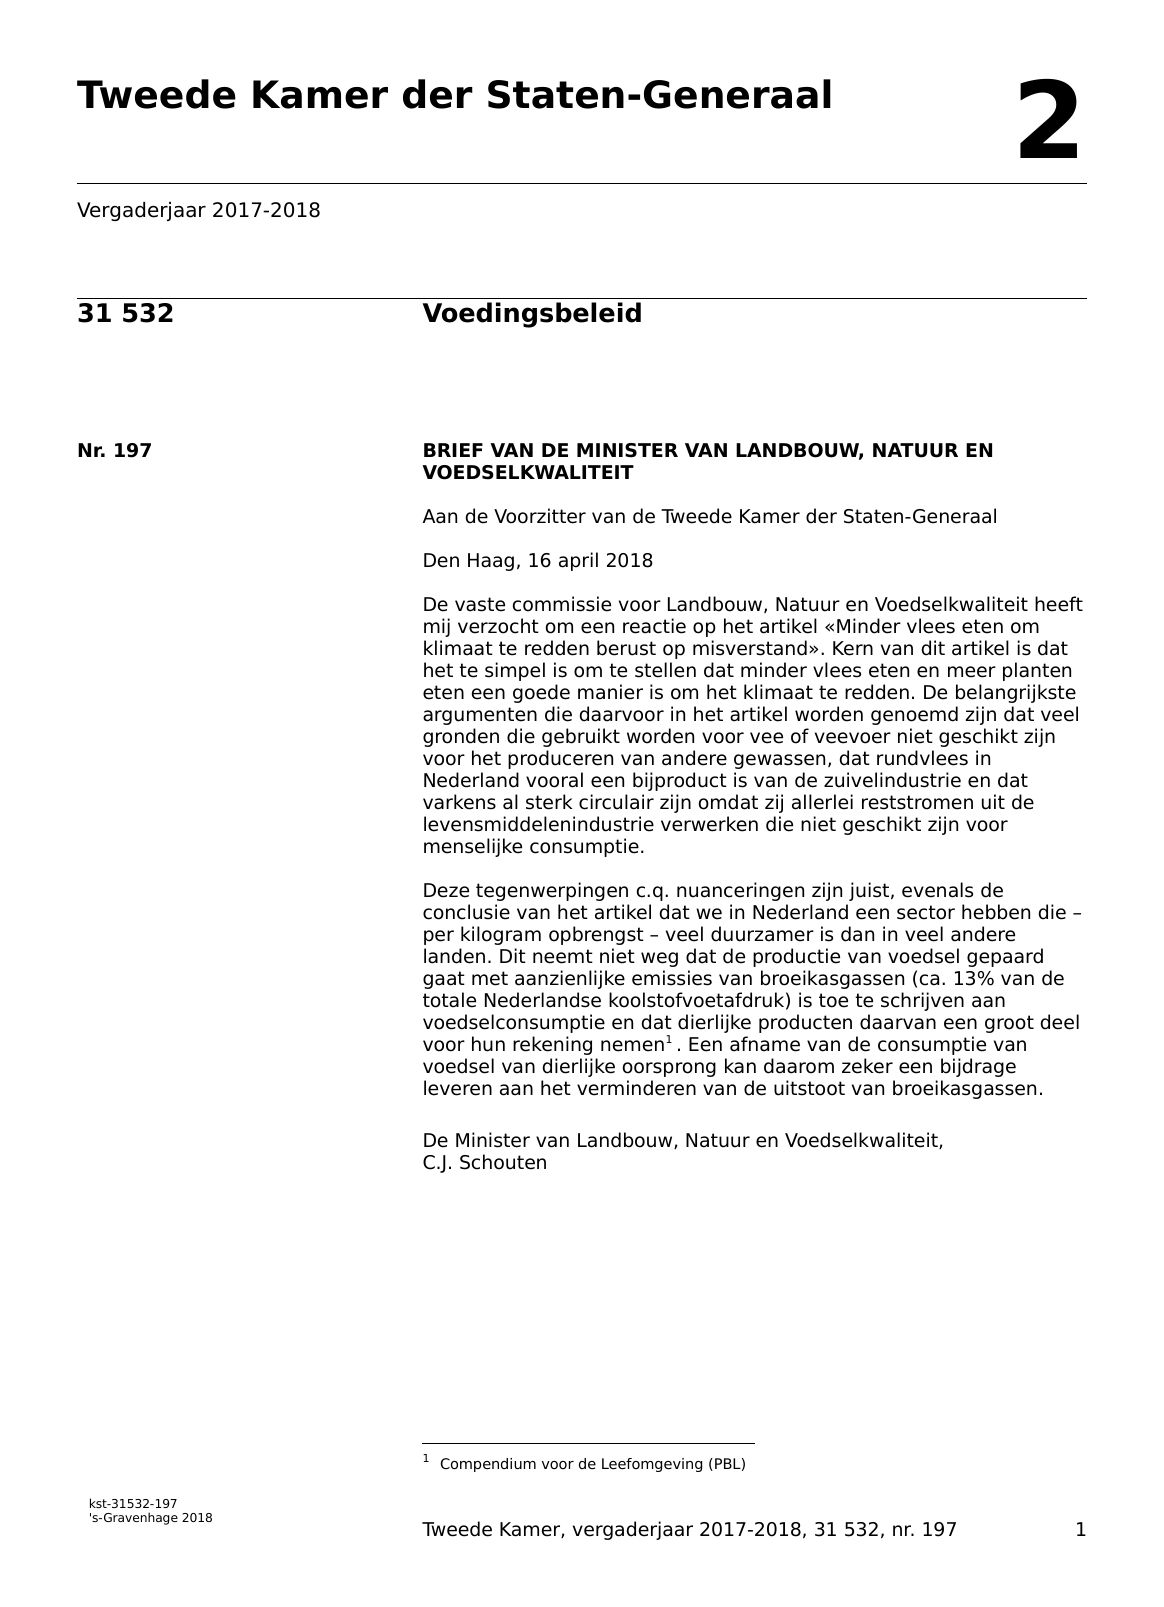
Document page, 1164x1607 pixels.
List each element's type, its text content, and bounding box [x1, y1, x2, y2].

text 's-Gravenhage 2018 [88, 1511, 323, 1525]
table_header 2 [886, 59, 1087, 183]
text Aan de Voorzitter van de Tweede Kamer der Staten-Generaal [422, 506, 1087, 528]
text De Minister van Landbouw, Natuur en Voedselkwaliteit, C.J. Schouten [422, 1130, 1087, 1174]
table_cell Vergaderjaar 2017-2018 [77, 184, 1087, 298]
text Den Haag, 16 april 2018 [422, 550, 1087, 572]
subtitle Nr. 197 BRIEF VAN DE MINISTER VAN LANDBOUW, NATUUR EN VOEDSELKWALITEIT [77, 440, 1087, 484]
text De vaste commissie voor Landbouw, Natuur en Voedselkwaliteit heeft mij verzocht om een reactie op het artikel «Minder vlees eten om klimaat te redden berust op misverstand». Kern van dit artikel is dat het te simpel is om te stellen dat minder vlees eten en meer planten eten een goede manier is om het klimaat te redden. De belangrijkste argumenten die daarvoor in het artikel worden genoemd zijn dat veel gronden die gebruikt worden voor vee of veevoer niet geschikt zijn voor het produceren van andere gewassen, dat rundvlees in Nederland vooral een bijproduct is van de zuivelindustrie en dat varkens al sterk circulair zijn omdat zij allerlei reststromen uit de levensmiddelenindustrie verwerken die niet geschikt zijn voor menselijke consumptie. [422, 594, 1087, 858]
subtitle 31 532 Voedingsbeleid [77, 299, 1087, 329]
table_header Tweede Kamer der Staten-Generaal [77, 59, 886, 183]
text kst-31532-197 [88, 1497, 323, 1511]
text Compendium voor de Leefomgeving (PBL) [422, 1452, 1087, 1474]
text Deze tegenwerpingen c.q. nuanceringen zijn juist, evenals de conclusie van het artikel dat we in Nederland een sector hebben die – per kilogram opbrengst – veel duurzamer is dan in veel andere landen. Dit neemt niet weg dat de productie van voedsel gepaard gaat met aanzienlijke emissies van broeikasgassen (ca. 13% van de totale Nederlandse koolstofvoetafdruk) is toe te schrijven aan voedselconsumptie en dat dierlijke producten daarvan een groot deel voor hun rekening nemen. Een afname van de consumptie van voedsel van dierlijke oorsprong kan daarom zeker een bijdrage leveren aan het verminderen van de uitstoot van broeikasgassen. [422, 880, 1087, 1100]
